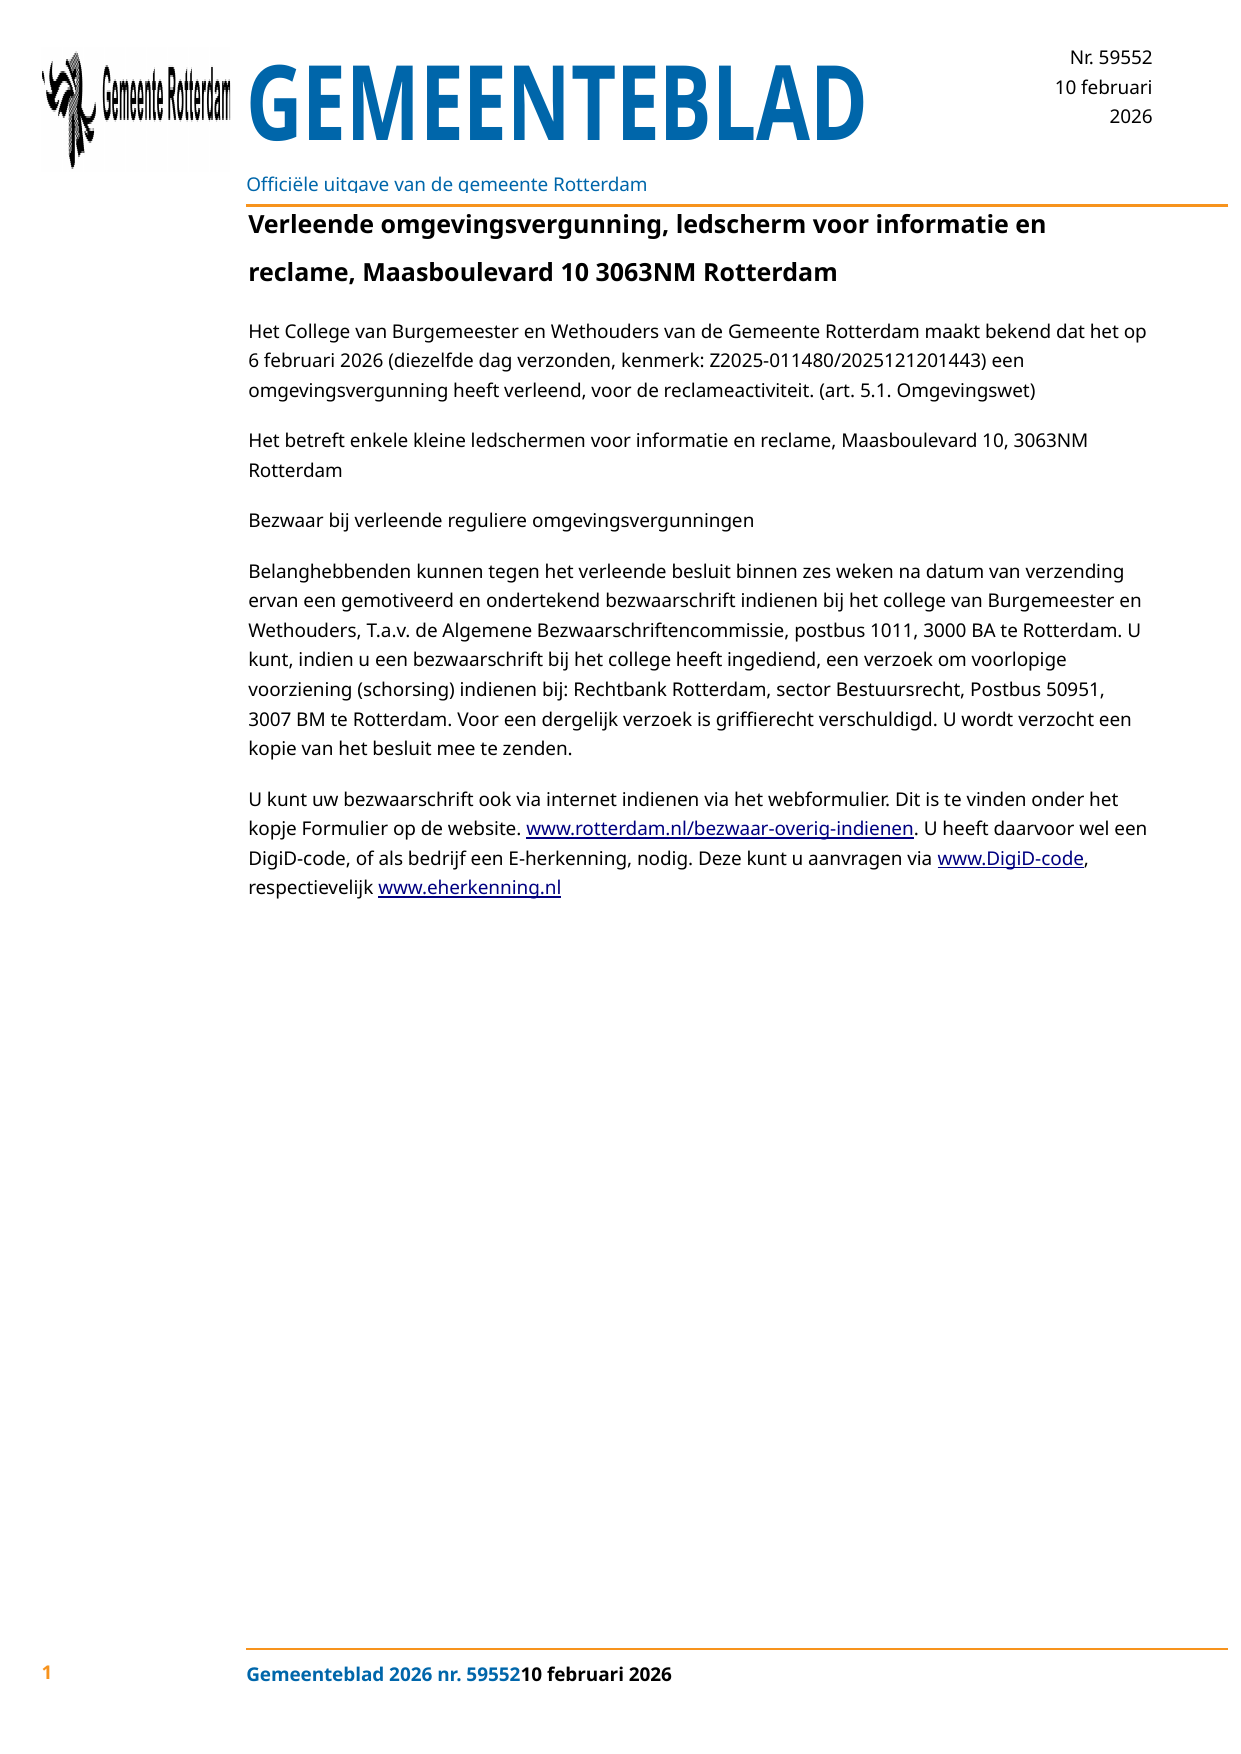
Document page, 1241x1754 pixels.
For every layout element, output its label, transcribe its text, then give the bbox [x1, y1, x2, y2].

text Verleende omgevingsvergunning, ledscherm voor informatie en reclame, Maasboulevard 10 3063NM Rotterdam [248, 207, 1152, 288]
text Het betreft enkele kleine ledschermen voor informatie en reclame, Maasboulevard 10, 3063NM Rotterdam [248, 427, 1152, 483]
text U kunt uw bezwaarschrift ook via internet indienen via het webformulier. Dit is te vinden onder het kopje Formulier op de website. www.rotterdam.nl/bezwaar-overig-indienen. U heeft daarvoor wel een DigiD-code, of als bedrijf een E-herkenning, nodig. Deze kunt u aanvragen via www.DigiD-code, respectievelijk www.eherkenning.nl [248, 786, 1152, 900]
text Belanghebbenden kunnen tegen het verleende besluit binnen zes weken na datum van verzending ervan een gemotiveerd en ondertekend bezwaarschrift indienen bij het college van Burgemeester en Wethouders, T.a.v. de Algemene Bezwaarschriftencommissie, postbus 1011, 3000 BA te Rotterdam. U kunt, indien u een bezwaarschrift bij het college heeft ingediend, een verzoek om voorlopige voorziening (schorsing) indienen bij: Rechtbank Rotterdam, sector Bestuursrecht, Postbus 50951, 3007 BM te Rotterdam. Voor een dergelijk verzoek is griffierecht verschuldigd. U wordt verzocht een kopie van het besluit mee te zenden. [248, 558, 1152, 761]
text Bezwaar bij verleende reguliere omgevingsvergunningen [248, 507, 1152, 533]
text Het College van Burgemeester en Wethouders van de Gemeente Rotterdam maakt bekend dat het op 6 februari 2026 (diezelfde dag verzonden, kenmerk: Z2025-011480/2025121201443) een omgevingsvergunning heeft verleend, voor de reclameactiviteit. (art. 5.1. Omgevingswet) [248, 318, 1152, 403]
picture [41, 47, 231, 172]
